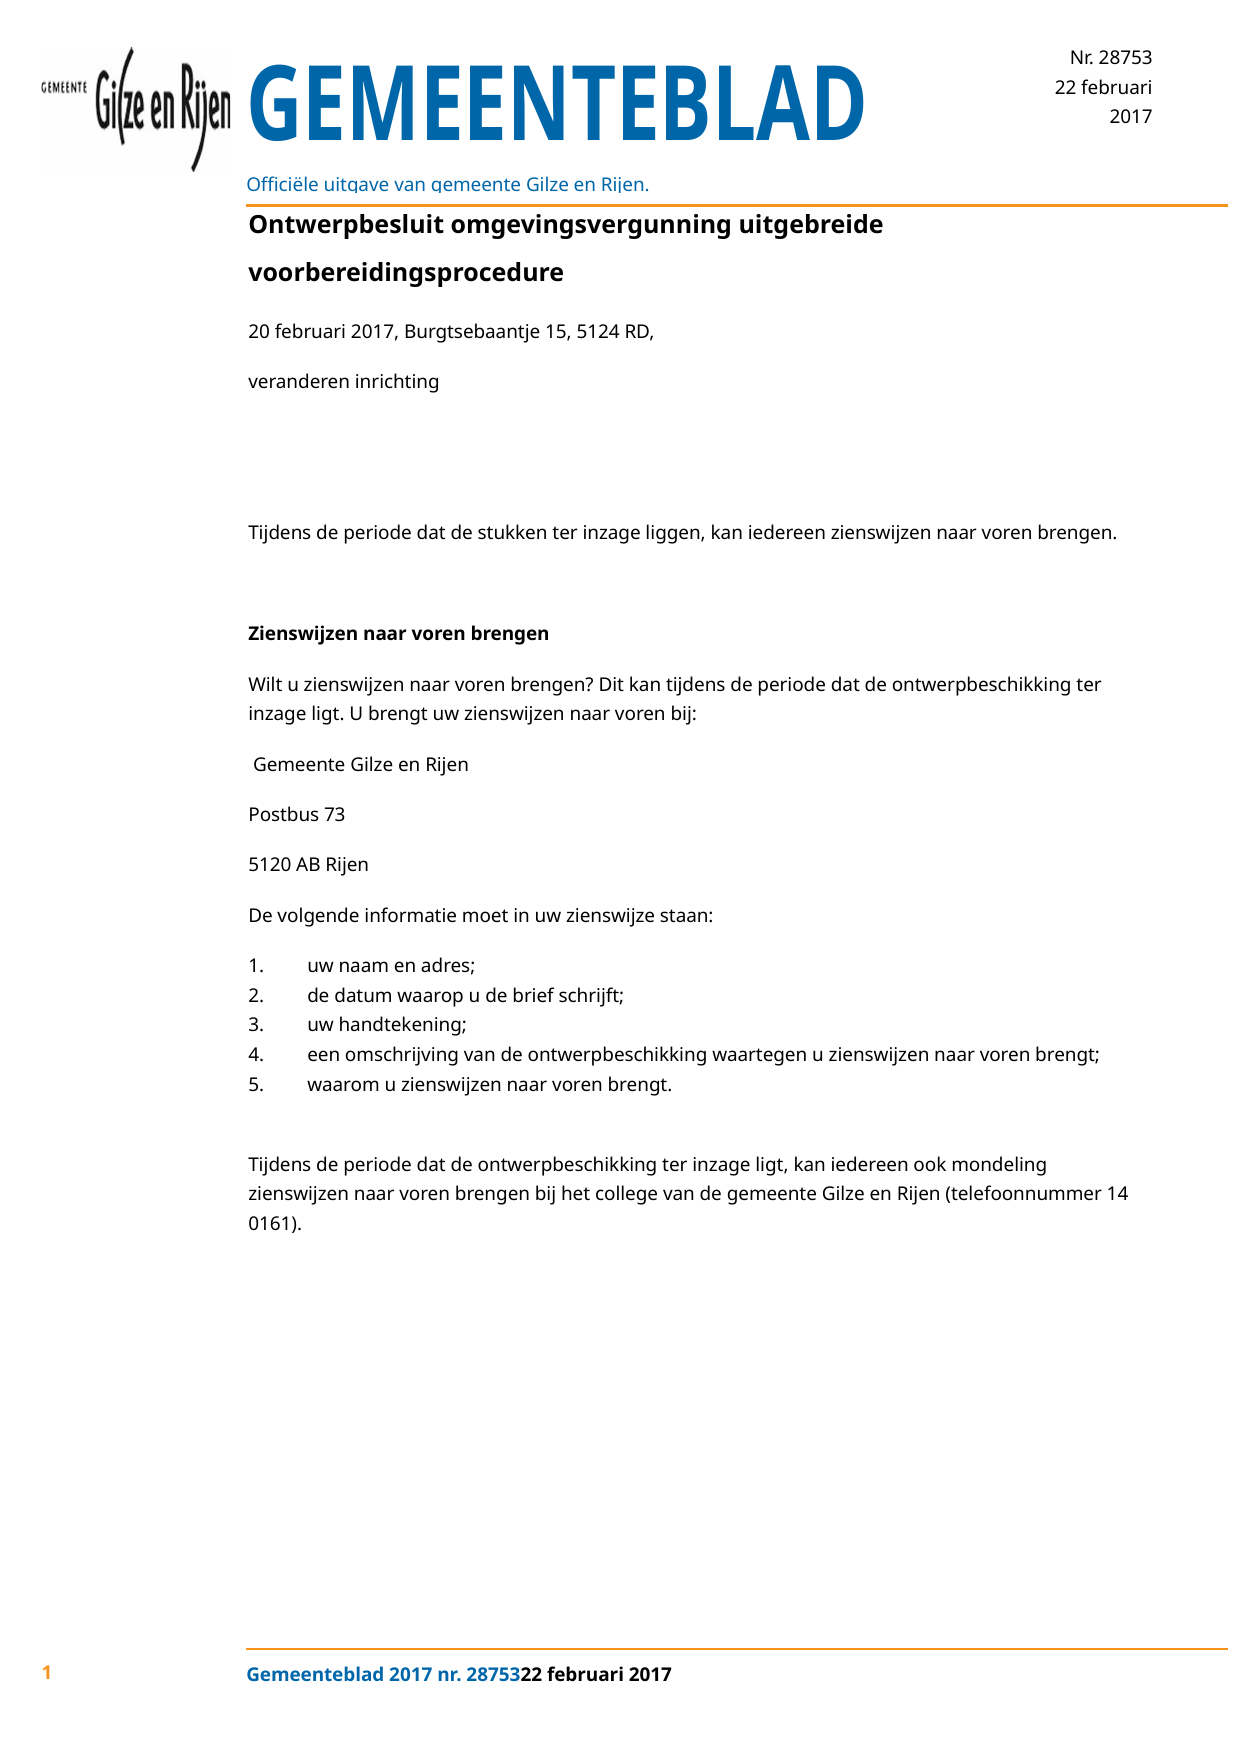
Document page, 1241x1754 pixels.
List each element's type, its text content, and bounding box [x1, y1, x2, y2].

text veranderen inrichting [248, 368, 1152, 394]
text Ontwerpbesluit omgevingsvergunning uitgebreide voorbereidingsprocedure [248, 207, 1152, 288]
text 5120 AB Rijen [248, 852, 1152, 877]
text Tijdens de periode dat de stukken ter inzage liggen, kan iedereen zienswijzen naar voren brengen. [248, 519, 1152, 545]
list uw naam en adres; [248, 952, 1152, 978]
text Zienswijzen naar voren brengen [248, 620, 1152, 646]
text Gemeente Gilze en Rijen [248, 751, 1152, 777]
list de datum waarop u de brief schrijft; [248, 982, 1152, 1008]
text De volgende informatie moet in uw zienswijze staan: [248, 902, 1152, 928]
list een omschrijving van de ontwerpbeschikking waartegen u zienswijzen naar voren brengt; [248, 1041, 1152, 1067]
picture [41, 47, 231, 172]
text Postbus 73 [248, 801, 1152, 827]
text 20 februari 2017, Burgtsebaantje 15, 5124 RD, [248, 318, 1152, 344]
text Wilt u zienswijzen naar voren brengen? Dit kan tijdens de periode dat de ontwerpbeschikking ter inzage ligt. U brengt uw zienswijzen naar voren bij: [248, 671, 1152, 726]
text Tijdens de periode dat de ontwerpbeschikking ter inzage ligt, kan iedereen ook mondeling zienswijzen naar voren brengen bij het college van de gemeente Gilze en Rijen (telefoonnummer 14 0161). [248, 1151, 1152, 1236]
list uw handtekening; [248, 1012, 1152, 1037]
list waarom u zienswijzen naar voren brengt. [248, 1071, 1152, 1097]
